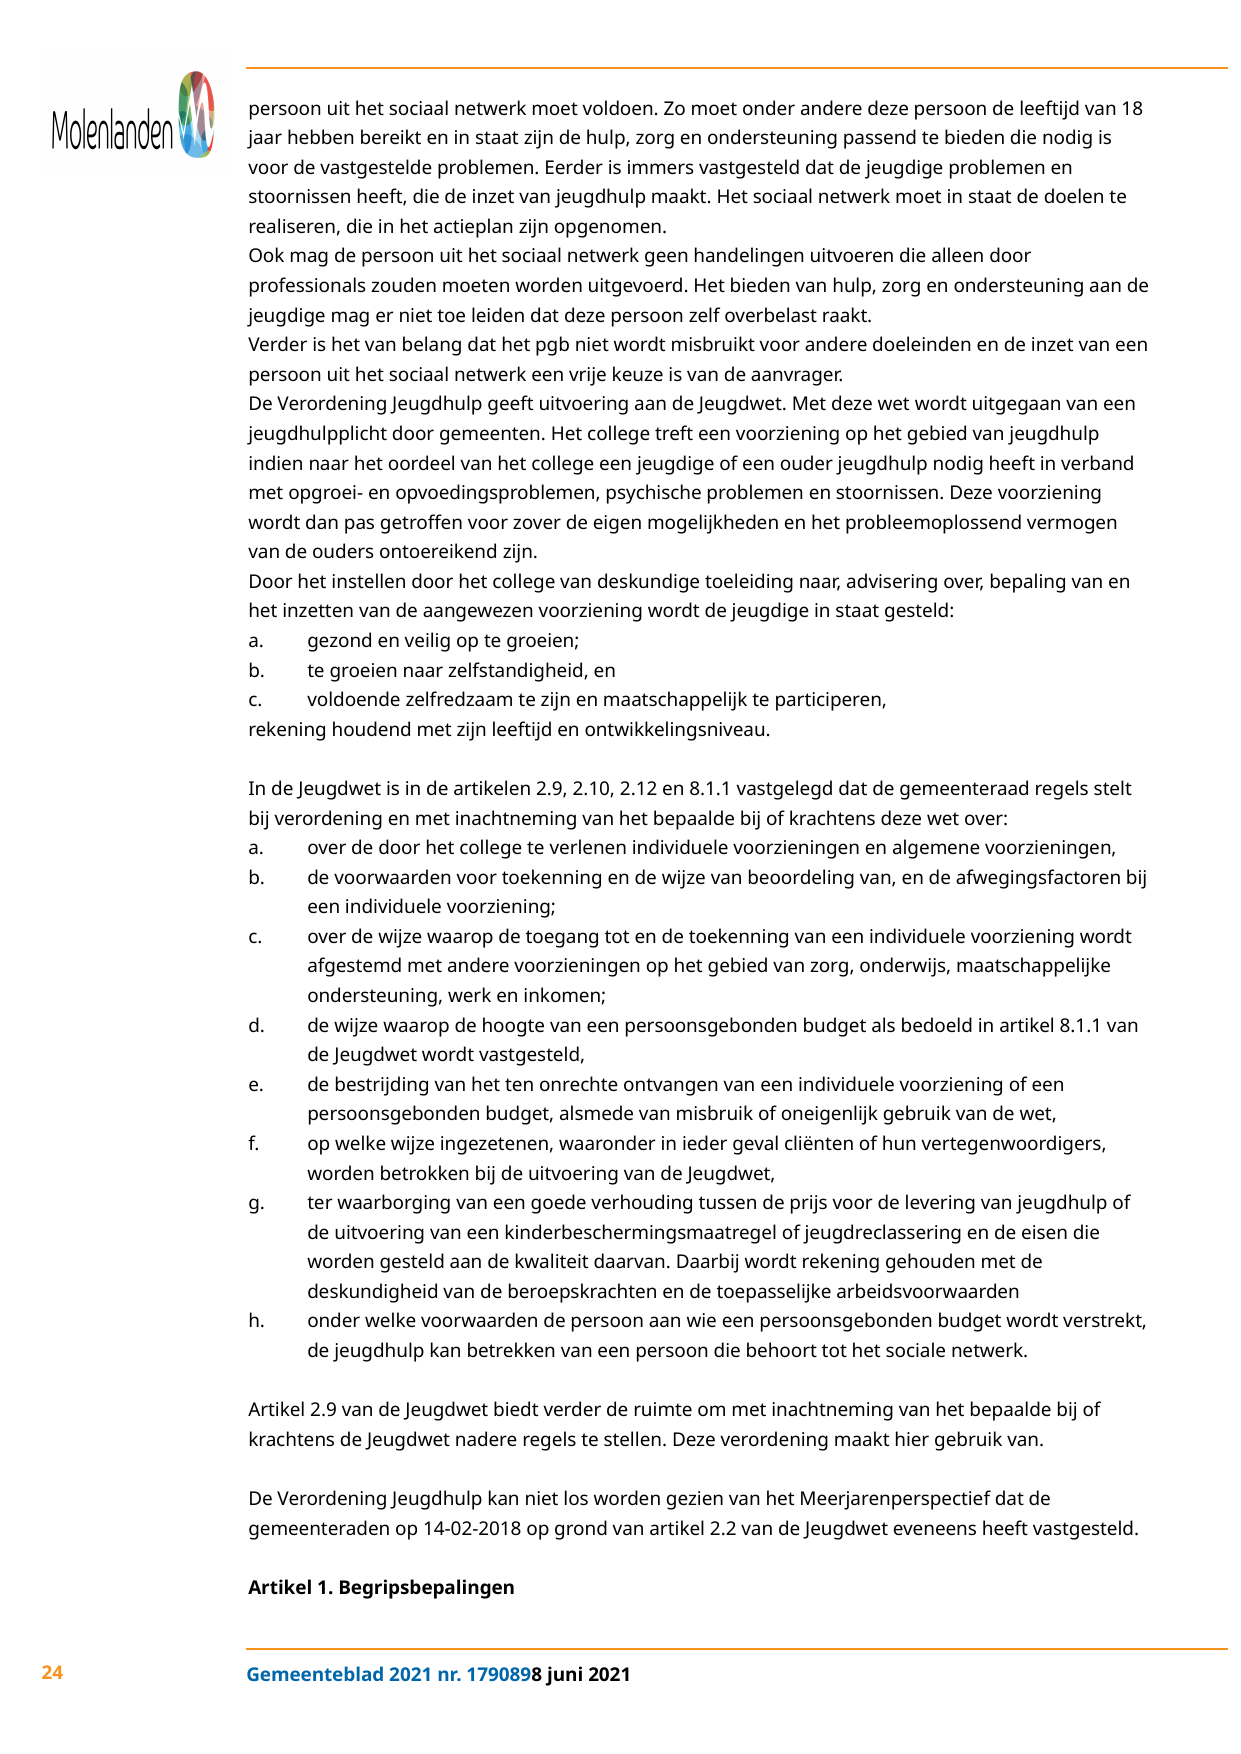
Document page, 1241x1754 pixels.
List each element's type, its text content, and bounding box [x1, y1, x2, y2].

list de bestrijding van het ten onrechte ontvangen van een individuele voorziening of een persoonsgebonden budget, alsmede van misbruik of oneigenlijk gebruik van de wet, [248, 1071, 1152, 1126]
text De Verordening Jeugdhulp geeft uitvoering aan de Jeugdwet. Met deze wet wordt uitgegaan van een jeugdhulpplicht door gemeenten. Het college treft een voorziening op het gebied van jeugdhulp [248, 391, 1152, 446]
list op welke wijze ingezetenen, waaronder in ieder geval cliënten of hun vertegenwoordigers, worden betrokken bij de uitvoering van de Jeugdwet, [248, 1130, 1152, 1186]
list te groeien naar zelfstandigheid, en [248, 657, 1152, 683]
text De Verordening Jeugdhulp kan niet los worden gezien van het Meerjarenperspectief dat de gemeenteraden op 14-02-2018 op grond van artikel 2.2 van de Jeugdwet eveneens heeft vastgesteld. [248, 1485, 1152, 1541]
text Verder is het van belang dat het pgb niet wordt misbruikt voor andere doeleinden en de inzet van een persoon uit het sociaal netwerk een vrije keuze is van de aanvrager. [248, 331, 1152, 387]
text Artikel 2.9 van de Jeugdwet biedt verder de ruimte om met inachtneming van het bepaalde bij of krachtens de Jeugdwet nadere regels te stellen. Deze verordening maakt hier gebruik van. [248, 1396, 1152, 1452]
list de wijze waarop de hoogte van een persoonsgebonden budget als bedoeld in artikel 8.1.1 van de Jeugdwet wordt vastgesteld, [248, 1012, 1152, 1067]
list over de wijze waarop de toegang tot en de toekenning van een individuele voorziening wordt afgestemd met andere voorzieningen op het gebied van zorg, onderwijs, maatschappelijke ondersteuning, werk en inkomen; [248, 923, 1152, 1008]
list ter waarborging van een goede verhouding tussen de prijs voor de levering van jeugdhulp of de uitvoering van een kinderbeschermingsmaatregel of jeugdreclassering en de eisen die worden gesteld aan de kwaliteit daarvan. Daarbij wordt rekening gehouden met de deskundigheid van de beroepskrachten en de toepasselijke arbeidsvoorwaarden [248, 1189, 1152, 1304]
list voldoende zelfredzaam te zijn en maatschappelijk te participeren, [248, 686, 1152, 712]
text In de Jeugdwet is in de artikelen 2.9, 2.10, 2.12 en 8.1.1 vastgelegd dat de gemeenteraad regels stelt bij verordening en met inachtneming van het bepaalde bij of krachtens deze wet over: [248, 775, 1152, 831]
text persoon uit het sociaal netwerk moet voldoen. Zo moet onder andere deze persoon de leeftijd van 18 jaar hebben bereikt en in staat zijn de hulp, zorg en ondersteuning passend te bieden die nodig is voor de vastgestelde problemen. Eerder is immers vastgesteld dat de jeugdige problemen en stoornissen heeft, die de inzet van jeugdhulp maakt. Het sociaal netwerk moet in staat de doelen te realiseren, die in het actieplan zijn opgenomen. [248, 95, 1152, 239]
text indien naar het oordeel van het college een jeugdige of een ouder jeugdhulp nodig heeft in verband met opgroei- en opvoedingsproblemen, psychische problemen en stoornissen. Deze voorziening wordt dan pas getroffen voor zover de eigen mogelijkheden en het probleemoplossend vermogen van de ouders ontoereikend zijn. [248, 450, 1152, 564]
text Artikel 1. Begripsbepalingen [248, 1574, 1152, 1600]
text rekening houdend met zijn leeftijd en ontwikkelingsniveau. [248, 716, 1152, 742]
list gezond en veilig op te groeien; [248, 627, 1152, 653]
picture [41, 47, 231, 172]
text Door het instellen door het college van deskundige toeleiding naar, advisering over, bepaling van en het inzetten van de aangewezen voorziening wordt de jeugdige in staat gesteld: [248, 568, 1152, 623]
text Ook mag de persoon uit het sociaal netwerk geen handelingen uitvoeren die alleen door professionals zouden moeten worden uitgevoerd. Het bieden van hulp, zorg en ondersteuning aan de jeugdige mag er niet toe leiden dat deze persoon zelf overbelast raakt. [248, 243, 1152, 328]
list over de door het college te verlenen individuele voorzieningen en algemene voorzieningen, [248, 834, 1152, 860]
list de voorwaarden voor toekenning en de wijze van beoordeling van, en de afwegingsfactoren bij een individuele voorziening; [248, 864, 1152, 919]
list onder welke voorwaarden de persoon aan wie een persoonsgebonden budget wordt verstrekt, de jeugdhulp kan betrekken van een persoon die behoort tot het sociale netwerk. [248, 1308, 1152, 1363]
